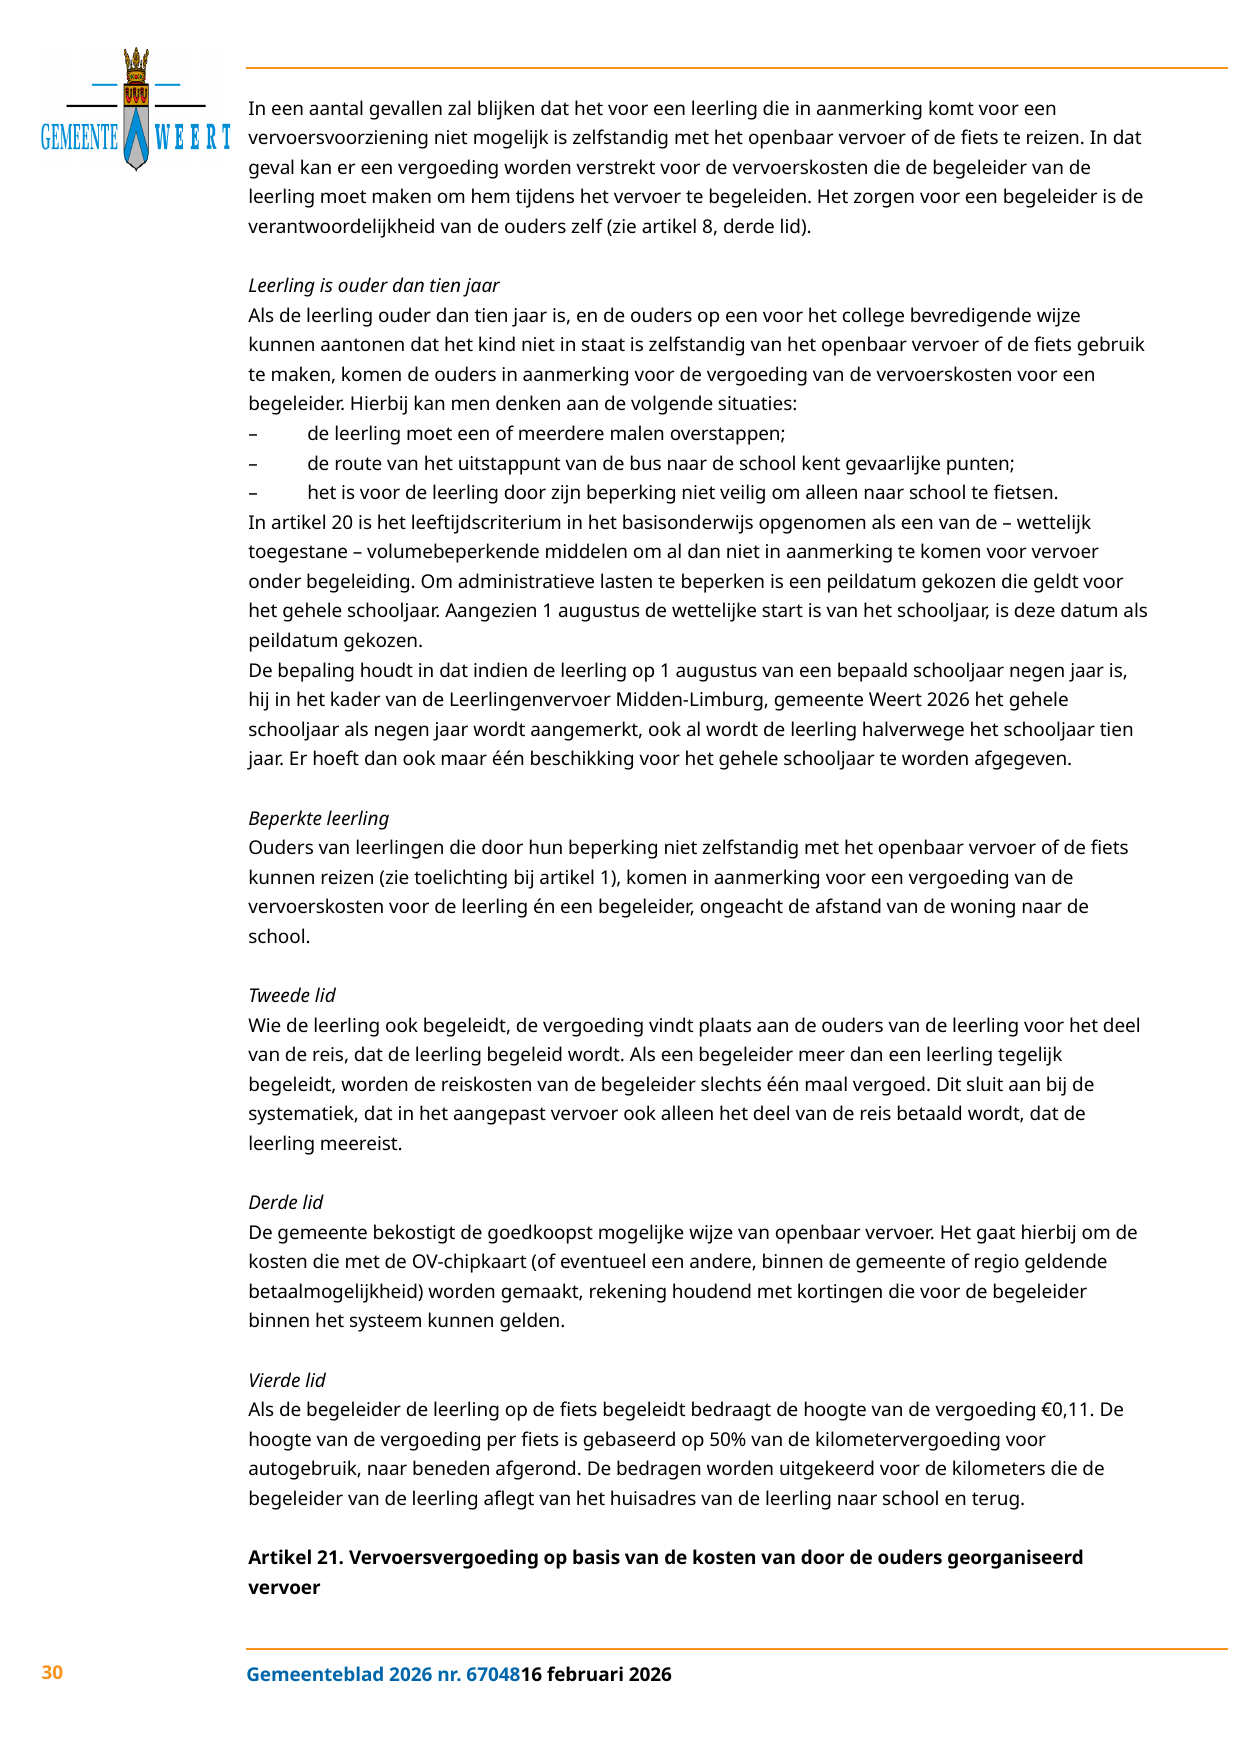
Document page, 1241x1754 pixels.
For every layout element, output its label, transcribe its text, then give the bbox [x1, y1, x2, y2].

text Als de begeleider de leerling op de fiets begeleidt bedraagt de hoogte van de vergoeding €0,11. De hoogte van de vergoeding per fiets is gebaseerd op 50% van de kilometervergoeding voor autogebruik, naar beneden afgerond. De bedragen worden uitgekeerd voor de kilometers die de begeleider van de leerling aflegt van het huisadres van de leerling naar school en terug. [248, 1396, 1152, 1511]
text Vierde lid [248, 1367, 1152, 1393]
list de leerling moet een of meerdere malen overstappen; [248, 420, 1152, 446]
text Tweede lid [248, 982, 1152, 1008]
text Derde lid [248, 1189, 1152, 1215]
list de route van het uitstappunt van de bus naar de school kent gevaarlijke punten; [248, 450, 1152, 476]
picture [41, 47, 231, 172]
text In een aantal gevallen zal blijken dat het voor een leerling die in aanmerking komt voor een vervoersvoorziening niet mogelijk is zelfstandig met het openbaar vervoer of de fiets te reizen. In dat geval kan er een vergoeding worden verstrekt voor de vervoerskosten die de begeleider van de leerling moet maken om hem tijdens het vervoer te begeleiden. Het zorgen voor een begeleider is de verantwoordelijkheid van de ouders zelf (zie artikel 8, derde lid). [248, 95, 1152, 239]
text In artikel 20 is het leeftijdscriterium in het basisonderwijs opgenomen als een van de – wettelijk toegestane – volumebeperkende middelen om al dan niet in aanmerking te komen voor vervoer onder begeleiding. Om administratieve lasten te beperken is een peildatum gekozen die geldt voor het gehele schooljaar. Aangezien 1 augustus de wettelijke start is van het schooljaar, is deze datum als peildatum gekozen. [248, 509, 1152, 653]
text Wie de leerling ook begeleidt, de vergoeding vindt plaats aan de ouders van de leerling voor het deel van de reis, dat de leerling begeleid wordt. Als een begeleider meer dan een leerling tegelijk begeleidt, worden de reiskosten van de begeleider slechts één maal vergoed. Dit sluit aan bij de systematiek, dat in het aangepast vervoer ook alleen het deel van de reis betaald wordt, dat de leerling meereist. [248, 1012, 1152, 1156]
text De bepaling houdt in dat indien de leerling op 1 augustus van een bepaald schooljaar negen jaar is, hij in het kader van de Leerlingenvervoer Midden-Limburg, gemeente Weert 2026 het gehele schooljaar als negen jaar wordt aangemerkt, ook al wordt de leerling halverwege het schooljaar tien jaar. Er hoeft dan ook maar één beschikking voor het gehele schooljaar te worden afgegeven. [248, 657, 1152, 771]
text Artikel 21. Vervoersvergoeding op basis van de kosten van door de ouders georganiseerd vervoer [248, 1544, 1152, 1600]
text Leerling is ouder dan tien jaar [248, 272, 1152, 298]
text Beperkte leerling [248, 805, 1152, 831]
list het is voor de leerling door zijn beperking niet veilig om alleen naar school te fietsen. [248, 479, 1152, 505]
text Ouders van leerlingen die door hun beperking niet zelfstandig met het openbaar vervoer of de fiets kunnen reizen (zie toelichting bij artikel 1), komen in aanmerking voor een vergoeding van de vervoerskosten voor de leerling én een begeleider, ongeacht de afstand van de woning naar de school. [248, 834, 1152, 949]
text Als de leerling ouder dan tien jaar is, en de ouders op een voor het college bevredigende wijze kunnen aantonen dat het kind niet in staat is zelfstandig van het openbaar vervoer of de fiets gebruik te maken, komen de ouders in aanmerking voor de vergoeding van de vervoerskosten voor een begeleider. Hierbij kan men denken aan de volgende situaties: [248, 302, 1152, 416]
text De gemeente bekostigt de goedkoopst mogelijke wijze van openbaar vervoer. Het gaat hierbij om de kosten die met de OV-chipkaart (of eventueel een andere, binnen de gemeente of regio geldende betaalmogelijkheid) worden gemaakt, rekening houdend met kortingen die voor de begeleider binnen het systeem kunnen gelden. [248, 1219, 1152, 1333]
